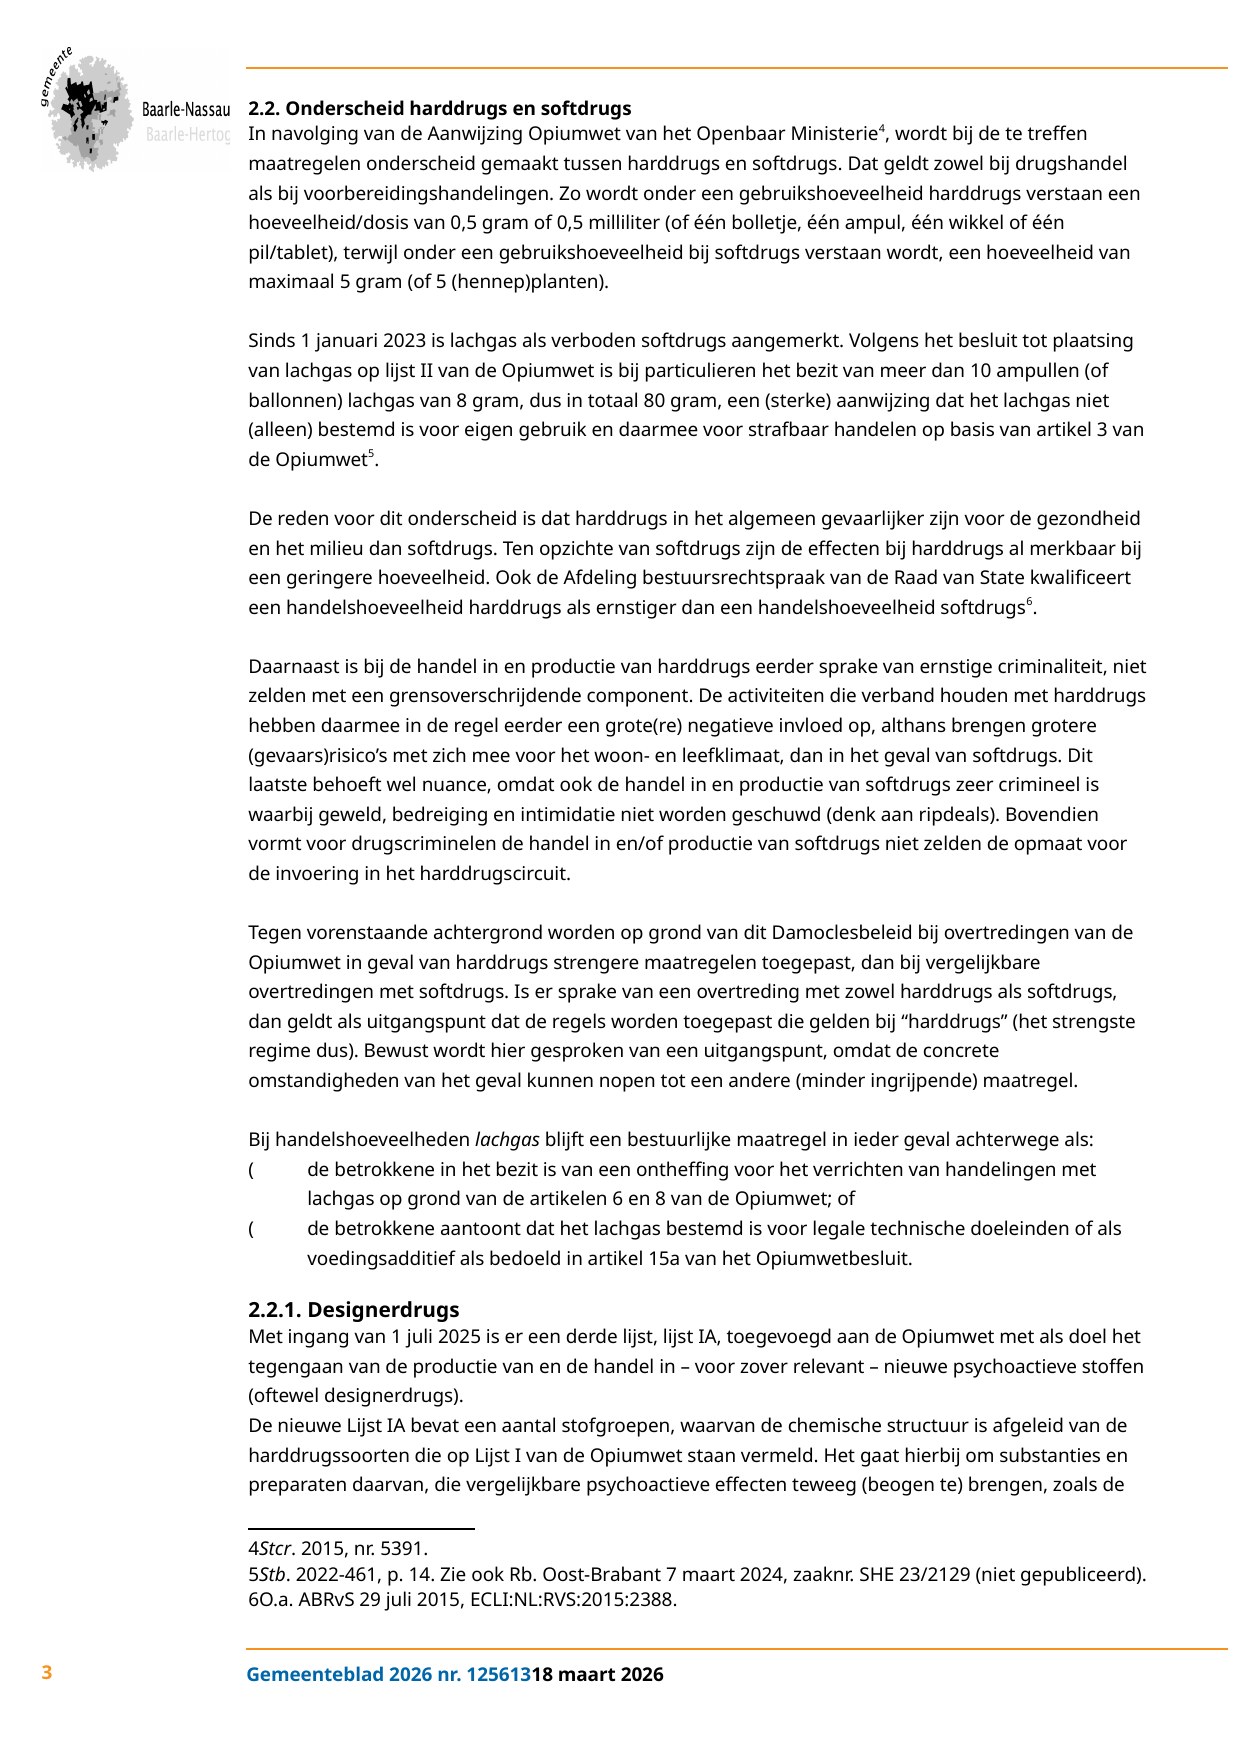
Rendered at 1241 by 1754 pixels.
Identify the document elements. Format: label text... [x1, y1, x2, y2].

list de betrokkene aantoont dat het lachgas bestemd is voor legale technische doeleinden of als voedingsadditief als bedoeld in artikel 15a van het Opiumwetbesluit. [248, 1215, 1152, 1270]
list de betrokkene in het bezit is van een ontheffing voor het verrichten van handelingen met lachgas op grond van de artikelen 6 en 8 van de Opiumwet; of [248, 1156, 1152, 1211]
text Bij handelshoeveelheden lachgas blijft een bestuurlijke maatregel in ieder geval achterwege als: [248, 1126, 1152, 1152]
text In navolging van de Aanwijzing Opiumwet van het Openbaar Ministerie, wordt bij de te treffen maatregelen onderscheid gemaakt tussen harddrugs en softdrugs. Dat geldt zowel bij drugshandel als bij voorbereidingshandelingen. Zo wordt onder een gebruikshoeveelheid harddrugs verstaan een hoeveelheid/dosis van 0,5 gram of 0,5 milliliter (of één bolletje, één ampul, één wikkel of één pil/tablet), terwijl onder een gebruikshoeveelheid bij softdrugs verstaan wordt, een hoeveelheid van maximaal 5 gram (of 5 (hennep)planten). [248, 121, 1152, 294]
text O.a. ABRvS 29 juli 2015, ECLI:NL:RVS:2015:2388. [248, 1586, 1152, 1612]
text Sinds 1 januari 2023 is lachgas als verboden softdrugs aangemerkt. Volgens het besluit tot plaatsing van lachgas op lijst II van de Opiumwet is bij particulieren het bezit van meer dan 10 ampullen (of ballonnen) lachgas van 8 gram, dus in totaal 80 gram, een (sterke) aanwijzing dat het lachgas niet (alleen) bestemd is voor eigen gebruik en daarmee voor strafbaar handelen op basis van artikel 3 van de Opiumwet. [248, 328, 1152, 472]
picture [41, 47, 231, 172]
text 2.2.1. Designerdrugs [248, 1295, 1152, 1323]
text Met ingang van 1 juli 2025 is er een derde lijst, lijst IA, toegevoegd aan de Opiumwet met als doel het tegengaan van de productie van en de handel in – voor zover relevant – nieuwe psychoactieve stoffen (oftewel designerdrugs). [248, 1323, 1152, 1408]
text Tegen vorenstaande achtergrond worden op grond van dit Damoclesbeleid bij overtredingen van de Opiumwet in geval van harddrugs strengere maatregelen toegepast, dan bij vergelijkbare overtredingen met softdrugs. Is er sprake van een overtreding met zowel harddrugs als softdrugs, dan geldt als uitgangspunt dat de regels worden toegepast die gelden bij “harddrugs” (het strengste regime dus). Bewust wordt hier gesproken van een uitgangspunt, omdat de concrete omstandigheden van het geval kunnen nopen tot een andere (minder ingrijpende) maatregel. [248, 919, 1152, 1093]
text 2.2. Onderscheid harddrugs en softdrugs [248, 95, 1152, 121]
text De reden voor dit onderscheid is dat harddrugs in het algemeen gevaarlijker zijn voor de gezondheid en het milieu dan softdrugs. Ten opzichte van softdrugs zijn de effecten bij harddrugs al merkbaar bij een geringere hoeveelheid. Ook de Afdeling bestuursrechtspraak van de Raad van State kwalificeert een handelshoeveelheid harddrugs als ernstiger dan een handelshoeveelheid softdrugs. [248, 505, 1152, 619]
text De nieuwe Lijst IA bevat een aantal stofgroepen, waarvan de chemische structuur is afgeleid van de harddrugssoorten die op Lijst I van de Opiumwet staan vermeld. Het gaat hierbij om substanties en preparaten daarvan, die vergelijkbare psychoactieve effecten teweeg (beogen te) brengen, zoals de [248, 1412, 1152, 1497]
text Daarnaast is bij de handel in en productie van harddrugs eerder sprake van ernstige criminaliteit, niet zelden met een grensoverschrijdende component. De activiteiten die verband houden met harddrugs hebben daarmee in de regel eerder een grote(re) negatieve invloed op, althans brengen grotere (gevaars)risico’s met zich mee voor het woon- en leefklimaat, dan in het geval van softdrugs. Dit laatste behoeft wel nuance, omdat ook de handel in en productie van softdrugs zeer crimineel is waarbij geweld, bedreiging en intimidatie niet worden geschuwd (denk aan ripdeals). Bovendien vormt voor drugscriminelen de handel in en/of productie van softdrugs niet zelden de opmaat voor de invoering in het harddrugscircuit. [248, 653, 1152, 886]
text Stcr. 2015, nr. 5391. [248, 1535, 1152, 1561]
text Stb. 2022-461, p. 14. Zie ook Rb. Oost-Brabant 7 maart 2024, zaaknr. SHE 23/2129 (niet gepubliceerd). [248, 1561, 1152, 1586]
